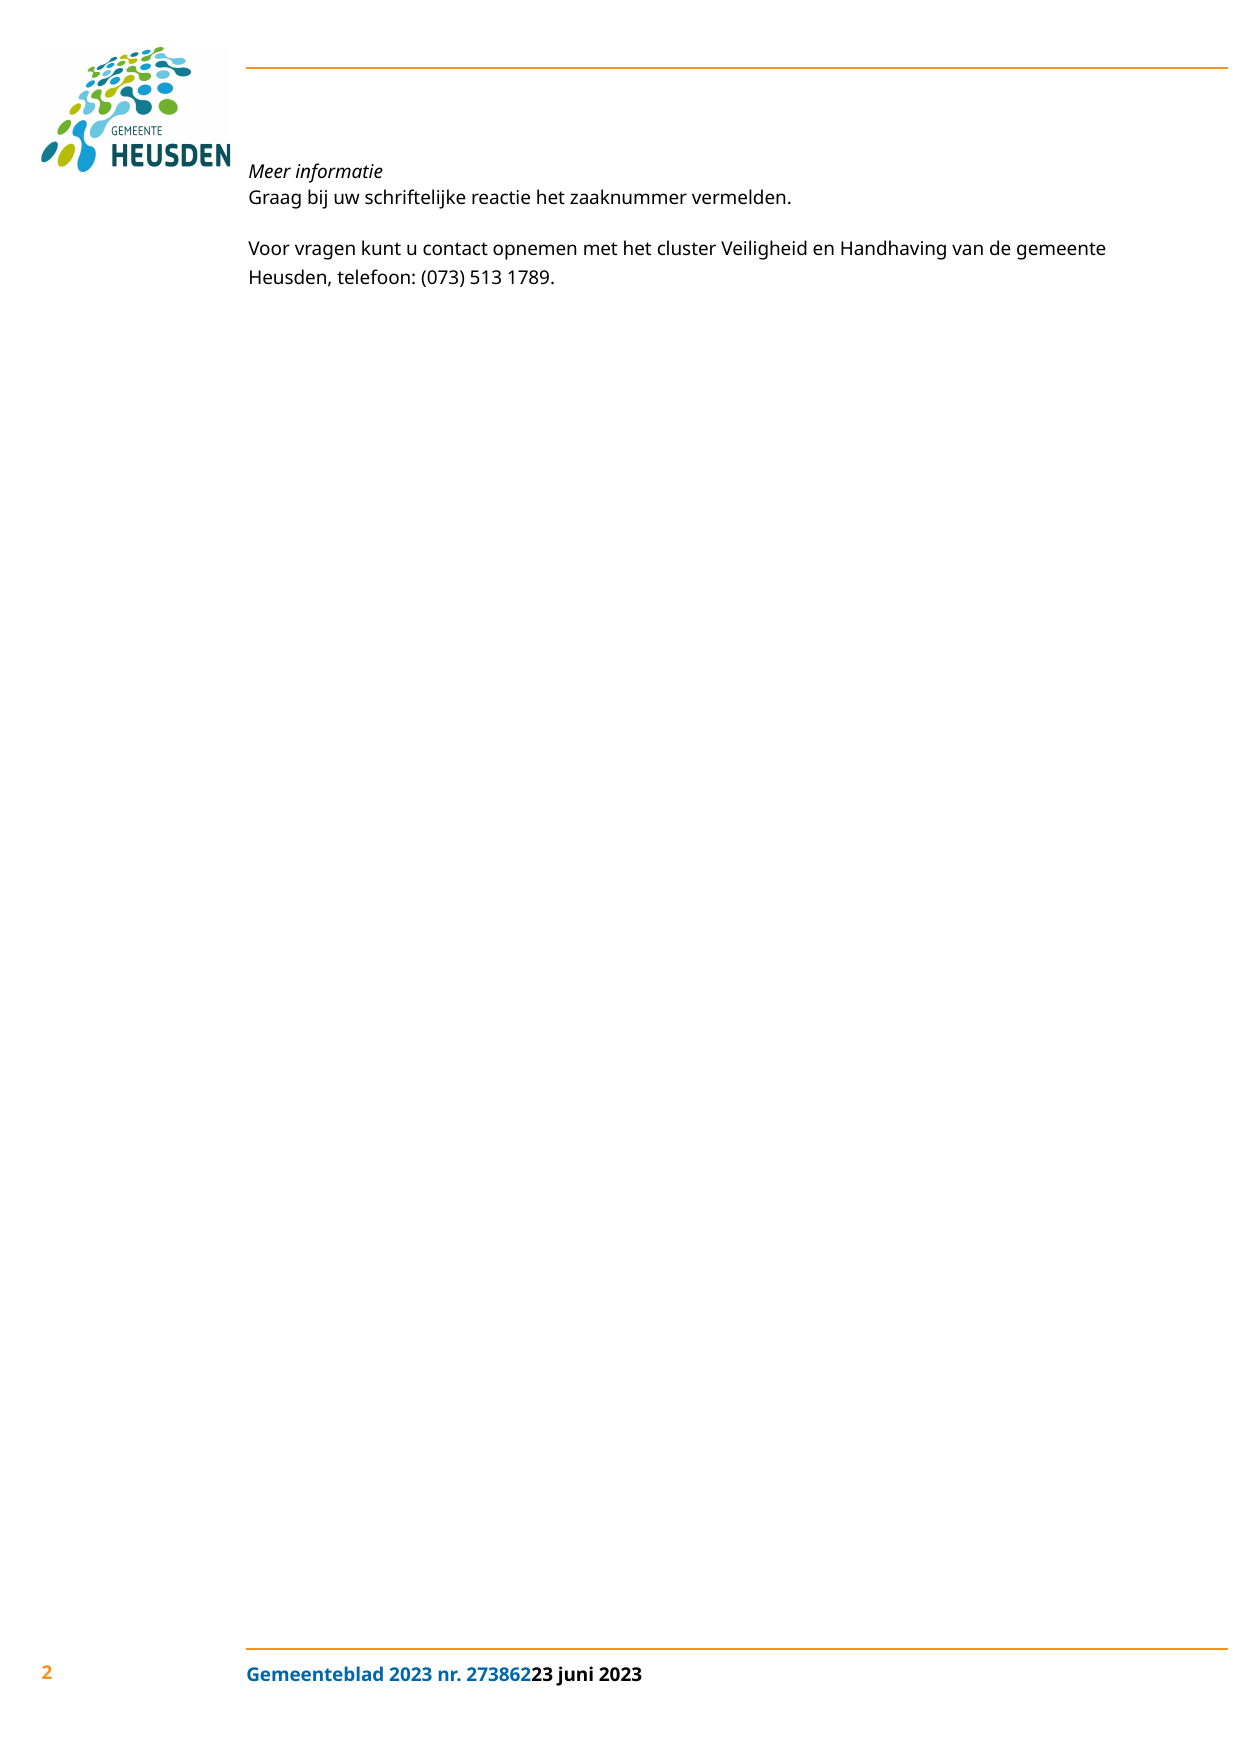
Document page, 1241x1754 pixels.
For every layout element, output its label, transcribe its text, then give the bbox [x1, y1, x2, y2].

text Graag bij uw schriftelijke reactie het zaaknummer vermelden. [248, 184, 1152, 210]
picture [41, 47, 231, 172]
text Meer informatie [248, 159, 1152, 184]
text Voor vragen kunt u contact opnemen met het cluster Veiligheid en Handhaving van de gemeente Heusden, telefoon: (073) 513 1789. [248, 235, 1152, 290]
